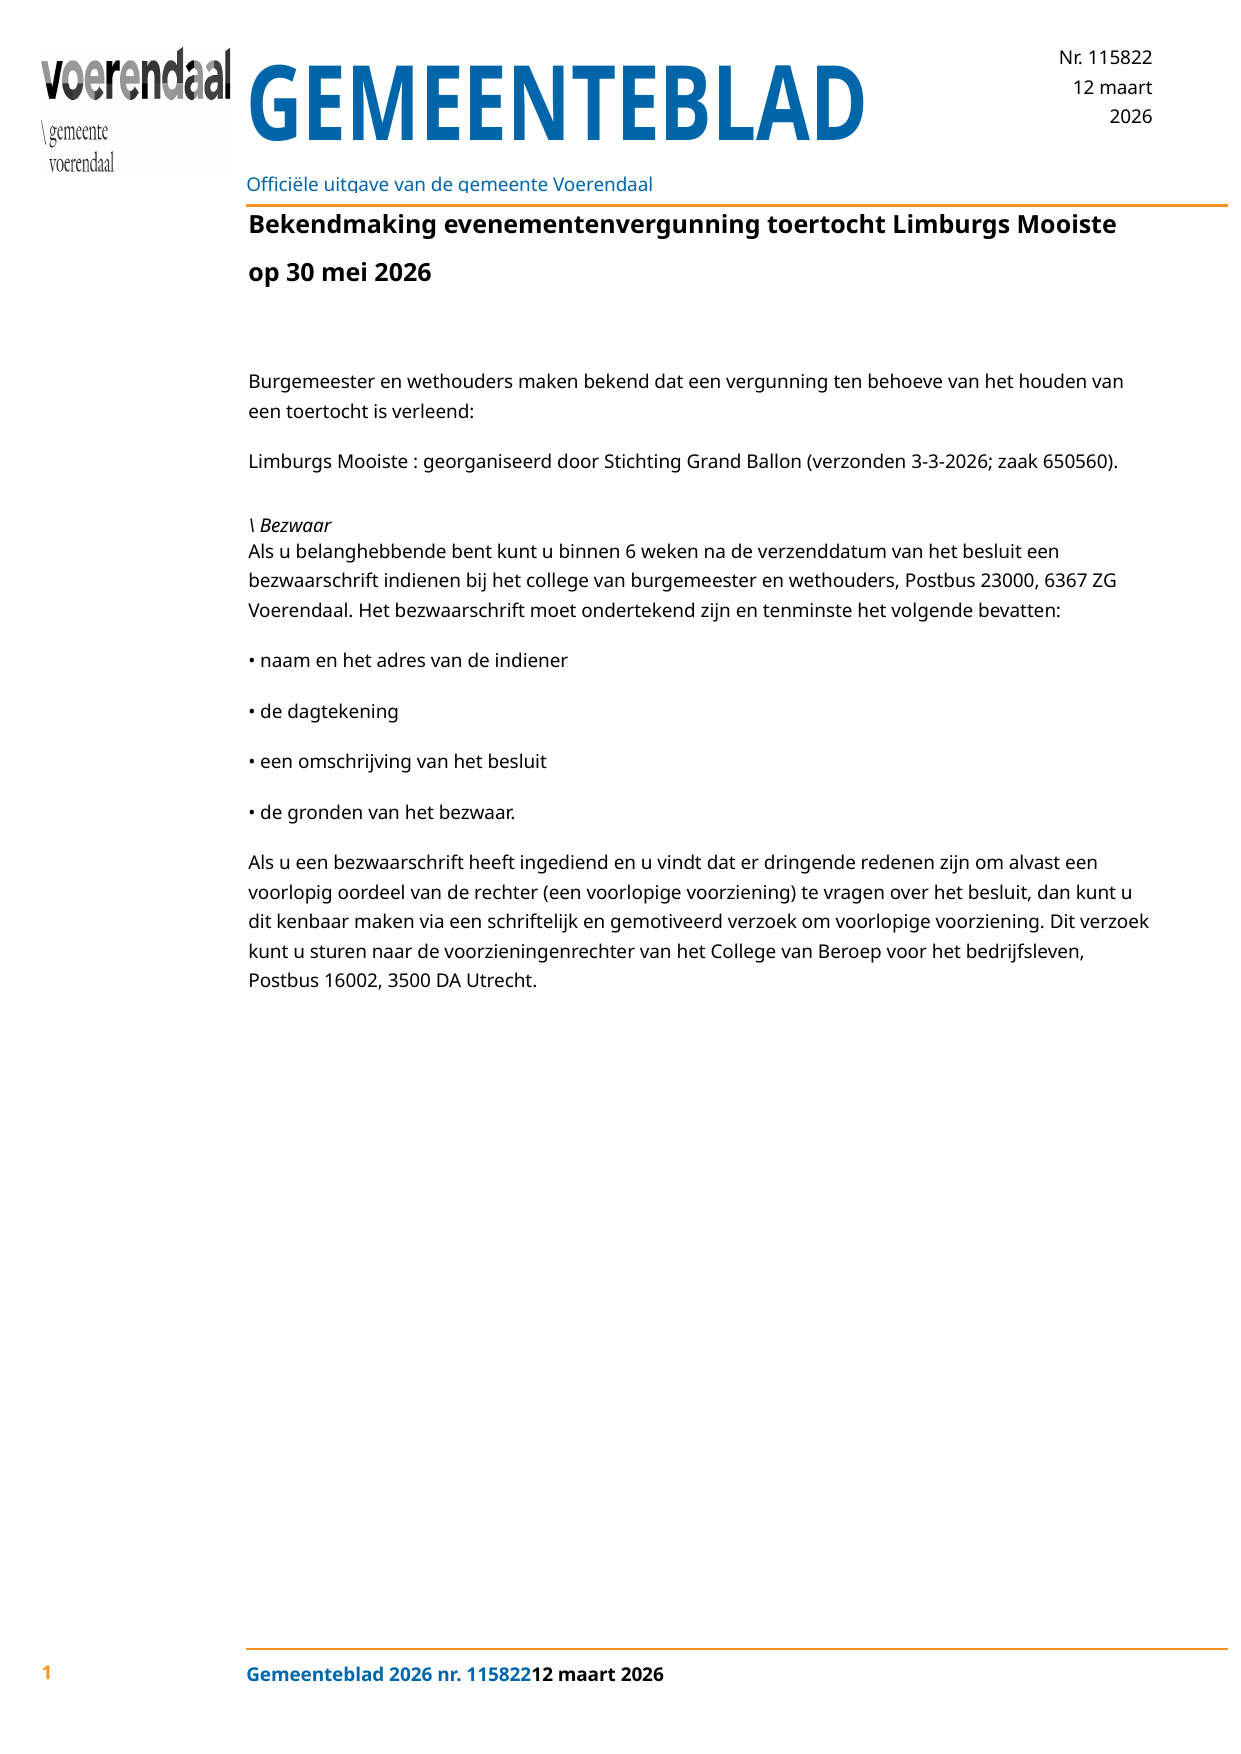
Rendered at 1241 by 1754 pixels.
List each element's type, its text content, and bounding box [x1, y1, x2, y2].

text Als u belanghebbende bent kunt u binnen 6 weken na de verzenddatum van het besluit een bezwaarschrift indienen bij het college van burgemeester en wethouders, Postbus 23000, 6367 ZG Voerendaal. Het bezwaarschrift moet ondertekend zijn en tenminste het volgende bevatten: [248, 538, 1152, 623]
picture [41, 47, 231, 172]
text Limburgs Mooiste : georganiseerd door Stichting Grand Ballon (verzonden 3-3-2026; zaak 650560). [248, 448, 1152, 474]
text Als u een bezwaarschrift heeft ingediend en u vindt dat er dringende redenen zijn om alvast een voorlopig oordeel van de rechter (een voorlopige voorziening) te vragen over het besluit, dan kunt u dit kenbaar maken via een schriftelijk en gemotiveerd verzoek om voorlopige voorziening. Dit verzoek kunt u sturen naar de voorzieningenrechter van het College van Beroep voor het bedrijfsleven, Postbus 16002, 3500 DA Utrecht. [248, 849, 1152, 993]
text • naam en het adres van de indiener [248, 648, 1152, 673]
text • de gronden van het bezwaar. [248, 799, 1152, 824]
text • de dagtekening [248, 698, 1152, 724]
text Bekendmaking evenementenvergunning toertocht Limburgs Mooiste op 30 mei 2026 [248, 207, 1152, 288]
text • een omschrijving van het besluit [248, 748, 1152, 774]
text \ Bezwaar [248, 512, 1152, 538]
text Burgemeester en wethouders maken bekend dat een vergunning ten behoeve van het houden van een toertocht is verleend: [248, 368, 1152, 424]
